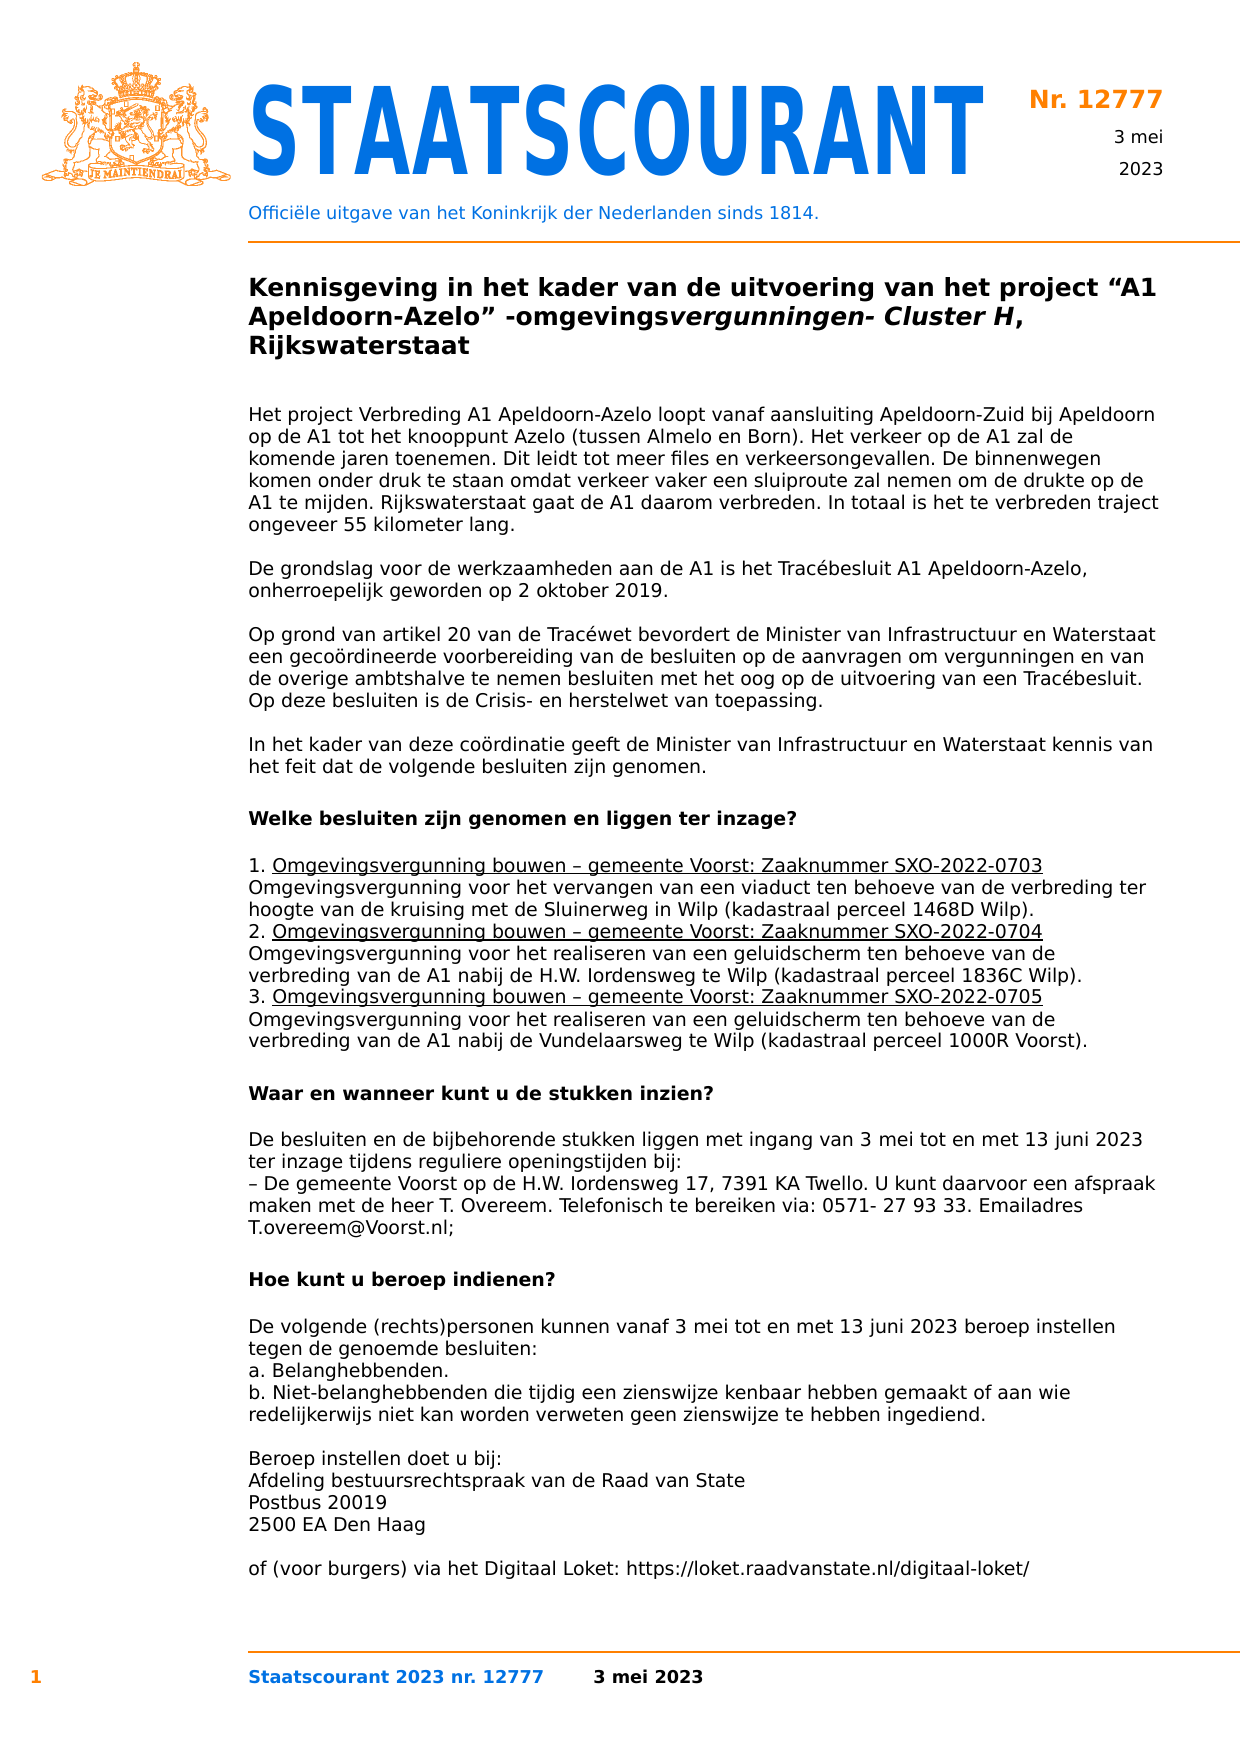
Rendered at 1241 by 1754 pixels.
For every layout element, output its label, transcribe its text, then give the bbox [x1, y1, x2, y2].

text a. Belanghebbenden. [248, 1360, 1163, 1382]
text Beroep instellen doet u bij: [248, 1448, 1163, 1470]
table_header STAATSCOURANT [248, 62, 998, 203]
text In het kader van deze coördinatie geeft de Minister van Infrastructuur en Waterstaat kennis van het feit dat de volgende besluiten zijn genomen. [248, 734, 1163, 778]
text Omgevingsvergunning voor het vervangen van een viaduct ten behoeve van de verbreding ter hoogte van de kruising met de Sluinerweg in Wilp (kadastraal perceel 1468D Wilp). [248, 877, 1163, 921]
text 1. Omgevingsvergunning bouwen – gemeente Voorst: Zaaknummer SXO-2022-0703 [248, 854, 1163, 877]
text 2. Omgevingsvergunning bouwen – gemeente Voorst: Zaaknummer SXO-2022-0704 [248, 921, 1163, 942]
text Omgevingsvergunning voor het realiseren van een geluidscherm ten behoeve van de verbreding van de A1 nabij de Vundelaarsweg te Wilp (kadastraal perceel 1000R Voorst). [248, 1008, 1163, 1052]
subtitle Kennisgeving in het kader van de uitvoering van het project “A1 Apeldoorn-Azelo” -omgevingsvergunningen- Cluster H, Rijkswaterstaat [248, 273, 1163, 361]
table_header [25, 62, 248, 241]
picture [41, 62, 231, 186]
text 3. Omgevingsvergunning bouwen – gemeente Voorst: Zaaknummer SXO-2022-0705 [248, 986, 1163, 1008]
table_cell 3 mei [998, 121, 1240, 153]
text Het project Verbreding A1 Apeldoorn-Azelo loopt vanaf aansluiting Apeldoorn-Zuid bij Apeldoorn op de A1 tot het knooppunt Azelo (tussen Almelo en Born). Het verkeer op de A1 zal de komende jaren toenemen. Dit leidt tot meer files en verkeersongevallen. De binnenwegen komen onder druk te staan omdat verkeer vaker een sluiproute zal nemen om de drukte op de A1 te mijden. Rijkswaterstaat gaat de A1 daarom verbreden. In totaal is het te verbreden traject ongeveer 55 kilometer lang. [248, 404, 1163, 536]
text of (voor burgers) via het Digitaal Loket: https://loket.raadvanstate.nl/digitaal-loket/ [248, 1558, 1163, 1580]
table_cell 2023 [998, 153, 1240, 203]
table_header Nr. 12777 [998, 62, 1240, 121]
text b. Niet-belanghebbenden die tijdig een zienswijze kenbaar hebben gemaakt of aan wie redelijkerwijs niet kan worden verweten geen zienswijze te hebben ingediend. [248, 1382, 1163, 1426]
text – De gemeente Voorst op de H.W. Iordensweg 17, 7391 KA Twello. U kunt daarvoor een afspraak maken met de heer T. Overeem. Telefonisch te bereiken via: 0571- 27 93 33. Emailadres T.overeem@Voorst.nl; [248, 1173, 1163, 1239]
text Afdeling bestuursrechtspraak van de Raad van State [248, 1470, 1163, 1492]
subtitle Welke besluiten zijn genomen en liggen ter inzage? [248, 808, 1163, 829]
text Postbus 20019 [248, 1492, 1163, 1514]
subtitle Waar en wanneer kunt u de stukken inzien? [248, 1082, 1163, 1104]
text 2500 EA Den Haag [248, 1514, 1163, 1536]
text De grondslag voor de werkzaamheden aan de A1 is het Tracébesluit A1 Apeldoorn-Azelo, onherroepelijk geworden op 2 oktober 2019. [248, 558, 1163, 602]
text De besluiten en de bijbehorende stukken liggen met ingang van 3 mei tot en met 13 juni 2023 ter inzage tijdens reguliere openingstijden bij: [248, 1129, 1163, 1173]
subtitle Hoe kunt u beroep indienen? [248, 1269, 1163, 1291]
text De volgende (rechts)personen kunnen vanaf 3 mei tot en met 13 juni 2023 beroep instellen tegen de genoemde besluiten: [248, 1316, 1163, 1360]
table_cell Officiële uitgave van het Koninkrijk der Nederlanden sinds 1814. [248, 203, 1240, 241]
text Op grond van artikel 20 van de Tracéwet bevordert de Minister van Infrastructuur en Waterstaat een gecoördineerde voorbereiding van de besluiten op de aanvragen om vergunningen en van de overige ambtshalve te nemen besluiten met het oog op de uitvoering van een Tracébesluit. Op deze besluiten is de Crisis- en herstelwet van toepassing. [248, 624, 1163, 712]
text Omgevingsvergunning voor het realiseren van een geluidscherm ten behoeve van de verbreding van de A1 nabij de H.W. Iordensweg te Wilp (kadastraal perceel 1836C Wilp). [248, 942, 1163, 986]
